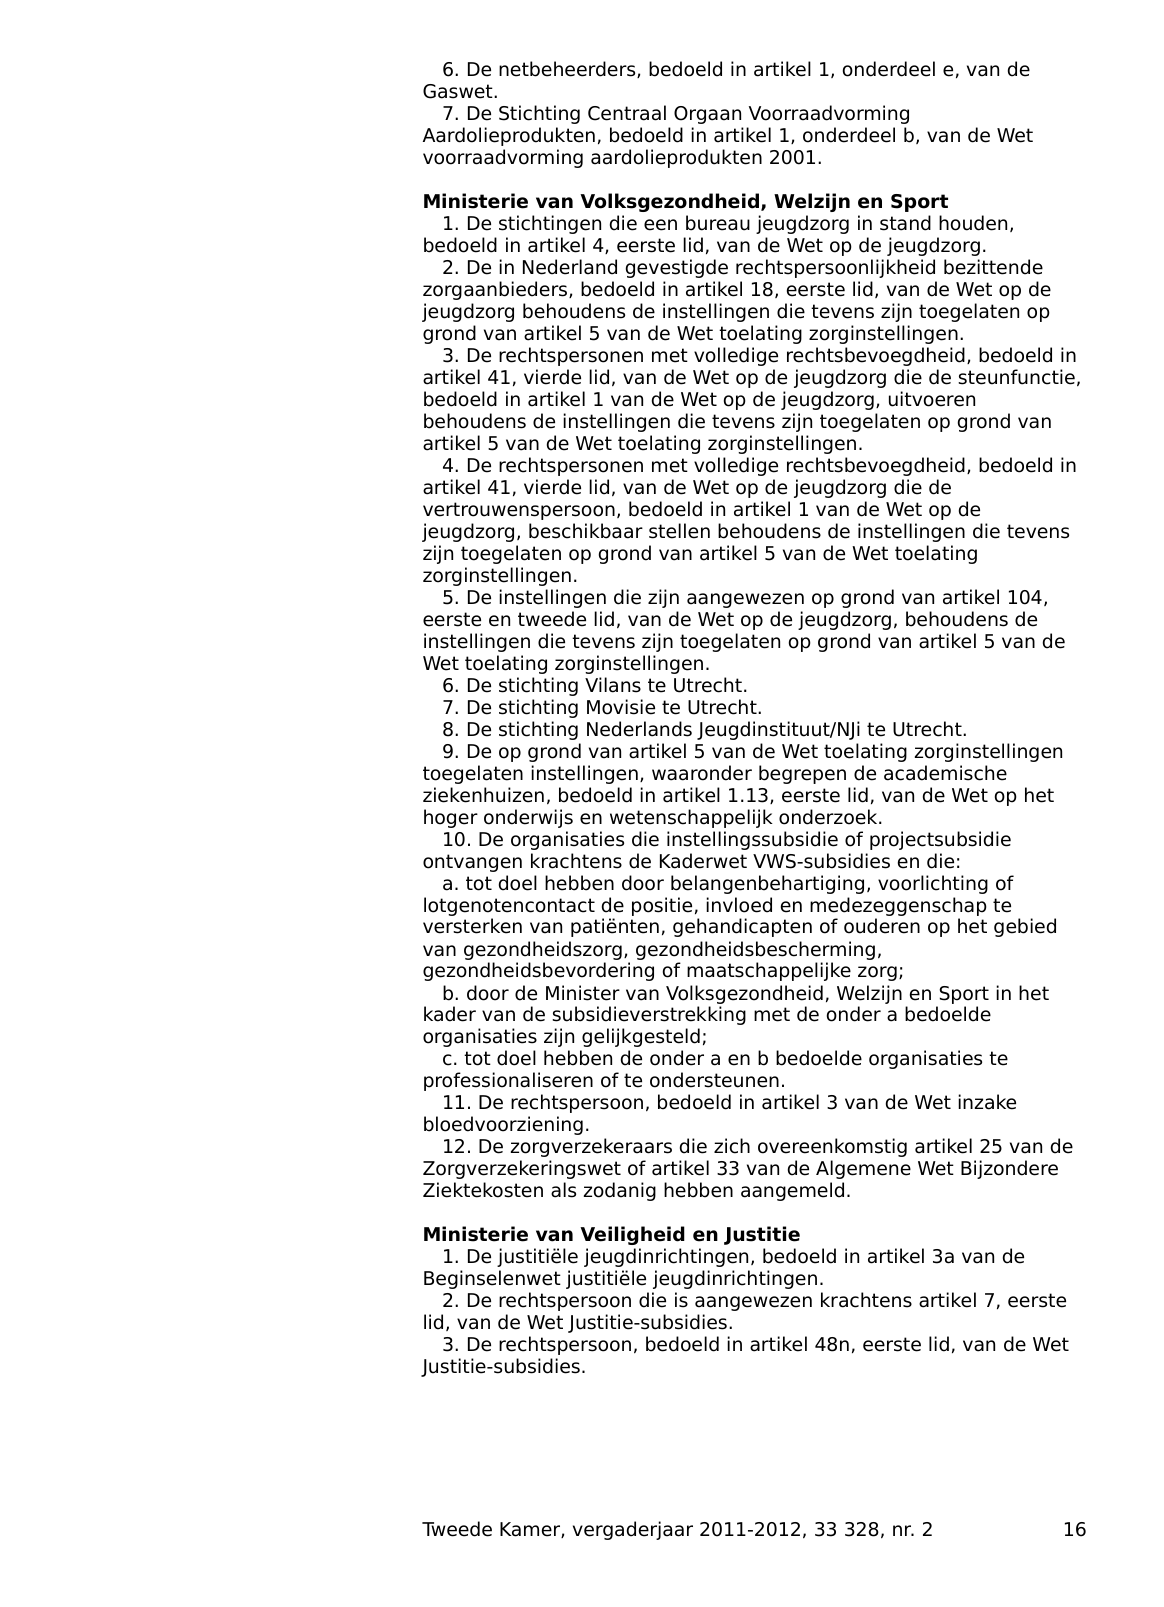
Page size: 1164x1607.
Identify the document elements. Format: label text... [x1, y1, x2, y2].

text a. tot doel hebben door belangenbehartiging, voorlichting of lotgenotencontact de positie, invloed en medezeggenschap te versterken van patiënten, gehandicapten of ouderen op het gebied van gezondheidszorg, gezondheidsbescherming, gezondheidsbevordering of maatschappelijke zorg; [422, 872, 1087, 982]
text 11. De rechtspersoon, bedoeld in artikel 3 van de Wet inzake bloedvoorziening. [422, 1092, 1087, 1136]
text 5. De instellingen die zijn aangewezen op grond van artikel 104, eerste en tweede lid, van de Wet op de jeugdzorg, behoudens de instellingen die tevens zijn toegelaten op grond van artikel 5 van de Wet toelating zorginstellingen. [422, 587, 1087, 675]
text 10. De organisaties die instellingssubsidie of projectsubsidie ontvangen krachtens de Kaderwet VWS-subsidies en die: [422, 828, 1087, 872]
text 6. De stichting Vilans te Utrecht. [422, 675, 1087, 697]
text 6. De netbeheerders, bedoeld in artikel 1, onderdeel e, van de Gaswet. [422, 59, 1087, 103]
text 4. De rechtspersonen met volledige rechtsbevoegdheid, bedoeld in artikel 41, vierde lid, van de Wet op de jeugdzorg die de vertrouwenspersoon, bedoeld in artikel 1 van de Wet op de jeugdzorg, beschikbaar stellen behoudens de instellingen die tevens zijn toegelaten op grond van artikel 5 van de Wet toelating zorginstellingen. [422, 455, 1087, 587]
text 2. De rechtspersoon die is aangewezen krachtens artikel 7, eerste lid, van de Wet Justitie-subsidies. [422, 1290, 1087, 1334]
text 3. De rechtspersonen met volledige rechtsbevoegdheid, bedoeld in artikel 41, vierde lid, van de Wet op de jeugdzorg die de steunfunctie, bedoeld in artikel 1 van de Wet op de jeugdzorg, uitvoeren behoudens de instellingen die tevens zijn toegelaten op grond van artikel 5 van de Wet toelating zorginstellingen. [422, 345, 1087, 455]
text 7. De stichting Movisie te Utrecht. [422, 697, 1087, 719]
text 12. De zorgverzekeraars die zich overeenkomstig artikel 25 van de Zorgverzekeringswet of artikel 33 van de Algemene Wet Bijzondere Ziektekosten als zodanig hebben aangemeld. [422, 1136, 1087, 1202]
text 9. De op grond van artikel 5 van de Wet toelating zorginstellingen toegelaten instellingen, waaronder begrepen de academische ziekenhuizen, bedoeld in artikel 1.13, eerste lid, van de Wet op het hoger onderwijs en wetenschappelijk onderzoek. [422, 741, 1087, 828]
text 1. De stichtingen die een bureau jeugdzorg in stand houden, bedoeld in artikel 4, eerste lid, van de Wet op de jeugdzorg. [422, 213, 1087, 257]
subtitle Ministerie van Volksgezondheid, Welzijn en Sport [422, 191, 1087, 213]
subtitle Ministerie van Veiligheid en Justitie [422, 1224, 1087, 1246]
text b. door de Minister van Volksgezondheid, Welzijn en Sport in het kader van de subsidieverstrekking met de onder a bedoelde organisaties zijn gelijkgesteld; [422, 982, 1087, 1048]
text 3. De rechtspersoon, bedoeld in artikel 48n, eerste lid, van de Wet Justitie-subsidies. [422, 1334, 1087, 1378]
text 8. De stichting Nederlands Jeugdinstituut/NJi te Utrecht. [422, 719, 1087, 741]
text c. tot doel hebben de onder a en b bedoelde organisaties te professionaliseren of te ondersteunen. [422, 1048, 1087, 1092]
text 1. De justitiële jeugdinrichtingen, bedoeld in artikel 3a van de Beginselenwet justitiële jeugdinrichtingen. [422, 1246, 1087, 1290]
text 2. De in Nederland gevestigde rechtspersoonlijkheid bezittende zorgaanbieders, bedoeld in artikel 18, eerste lid, van de Wet op de jeugdzorg behoudens de instellingen die tevens zijn toegelaten op grond van artikel 5 van de Wet toelating zorginstellingen. [422, 257, 1087, 345]
text 7. De Stichting Centraal Orgaan Voorraadvorming Aardolieprodukten, bedoeld in artikel 1, onderdeel b, van de Wet voorraadvorming aardolieprodukten 2001. [422, 103, 1087, 169]
